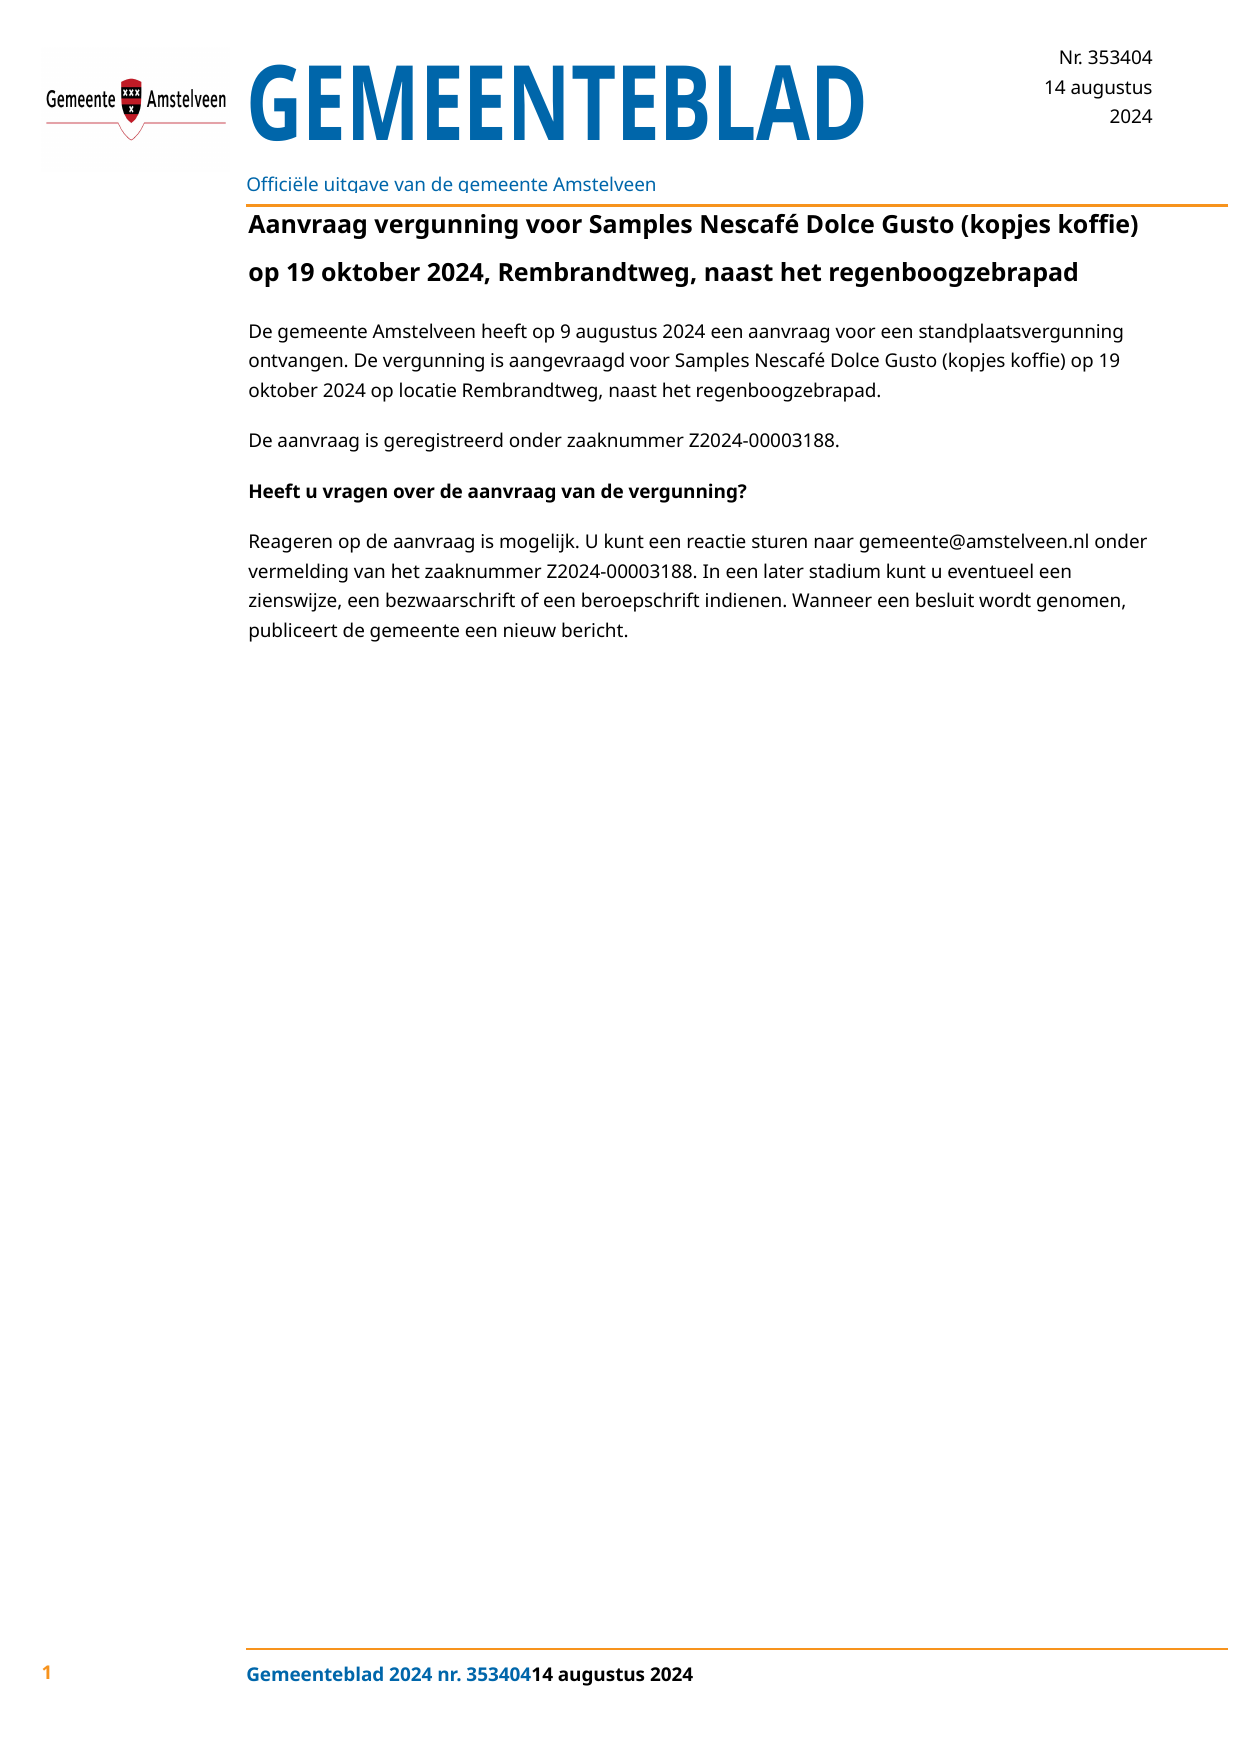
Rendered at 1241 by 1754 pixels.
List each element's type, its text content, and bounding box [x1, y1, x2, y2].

text Aanvraag vergunning voor Samples Nescafé Dolce Gusto (kopjes koffie) op 19 oktober 2024, Rembrandtweg, naast het regenboogzebrapad [248, 207, 1152, 288]
text De gemeente Amstelveen heeft op 9 augustus 2024 een aanvraag voor een standplaatsvergunning ontvangen. De vergunning is aangevraagd voor Samples Nescafé Dolce Gusto (kopjes koffie) op 19 oktober 2024 op locatie Rembrandtweg, naast het regenboogzebrapad. [248, 318, 1152, 403]
text Reageren op de aanvraag is mogelijk. U kunt een reactie sturen naar gemeente@amstelveen.nl onder vermelding van het zaaknummer Z2024-00003188. In een later stadium kunt u eventueel een zienswijze, een bezwaarschrift of een beroepschrift indienen. Wanneer een besluit wordt genomen, publiceert de gemeente een nieuw bericht. [248, 528, 1152, 643]
text De aanvraag is geregistreerd onder zaaknummer Z2024-00003188. [248, 427, 1152, 453]
text Heeft u vragen over de aanvraag van de vergunning? [248, 478, 1152, 504]
picture [41, 47, 231, 172]
